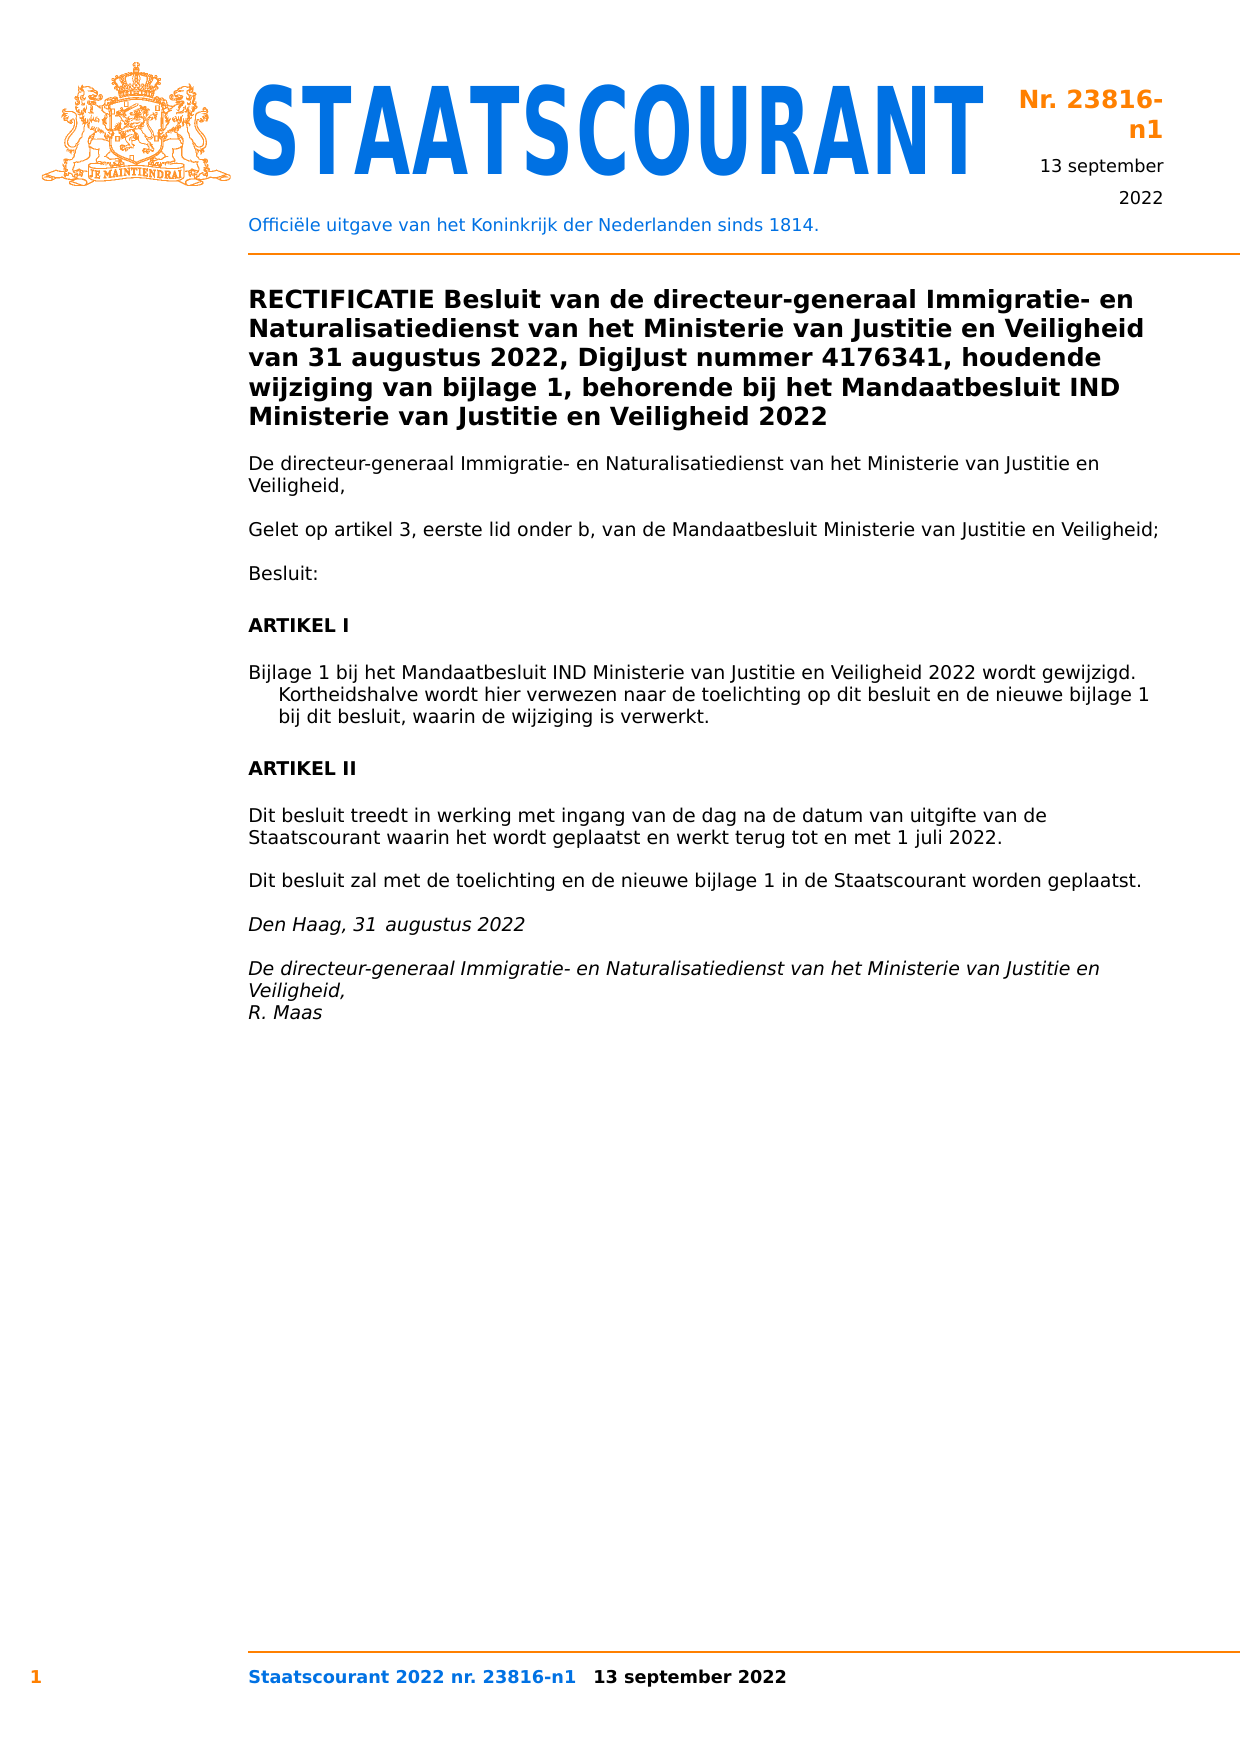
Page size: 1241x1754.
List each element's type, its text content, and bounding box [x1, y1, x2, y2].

text De directeur-generaal Immigratie- en Naturalisatiedienst van het Ministerie van Justitie en Veiligheid, R. Maas [248, 958, 1163, 1024]
table_cell 13 september [998, 150, 1240, 182]
text De directeur-generaal Immigratie- en Naturalisatiedienst van het Ministerie van Justitie en Veiligheid, [248, 453, 1163, 497]
table_cell Officiële uitgave van het Koninkrijk der Nederlanden sinds 1814. [248, 215, 1240, 253]
table_header Nr. 23816-n1 [998, 62, 1240, 150]
text Dit besluit treedt in werking met ingang van de dag na de datum van uitgifte van de Staatscourant waarin het wordt geplaatst en werkt terug tot en met 1 juli 2022. [248, 804, 1163, 848]
text Kortheidshalve wordt hier verwezen naar de toelichting op dit besluit en de nieuwe bijlage 1 bij dit besluit, waarin de wijziging is verwerkt. [278, 684, 1163, 728]
subtitle ARTIKEL II [248, 758, 1163, 779]
text Gelet op artikel 3, eerste lid onder b, van de Mandaatbesluit Ministerie van Justitie en Veiligheid; [248, 519, 1163, 541]
picture [41, 62, 231, 186]
subtitle ARTIKEL I [248, 615, 1163, 637]
table_header [25, 62, 248, 253]
table_cell 2022 [998, 183, 1240, 215]
text Dit besluit zal met de toelichting en de nieuwe bijlage 1 in de Staatscourant worden geplaatst. [248, 870, 1163, 892]
text Besluit: [248, 563, 1163, 585]
text Bijlage 1 bij het Mandaatbesluit IND Ministerie van Justitie en Veiligheid 2022 wordt gewijzigd. [248, 662, 1163, 684]
table_header STAATSCOURANT [248, 62, 998, 215]
text Den Haag, 31 augustus 2022 [248, 914, 1163, 936]
subtitle RECTIFICATIE Besluit van de directeur-generaal Immigratie- en Naturalisatiedienst van het Ministerie van Justitie en Veiligheid van 31 augustus 2022, DigiJust nummer 4176341, houdende wijziging van bijlage 1, behorende bij het Mandaatbesluit IND Ministerie van Justitie en Veiligheid 2022 [248, 285, 1163, 431]
